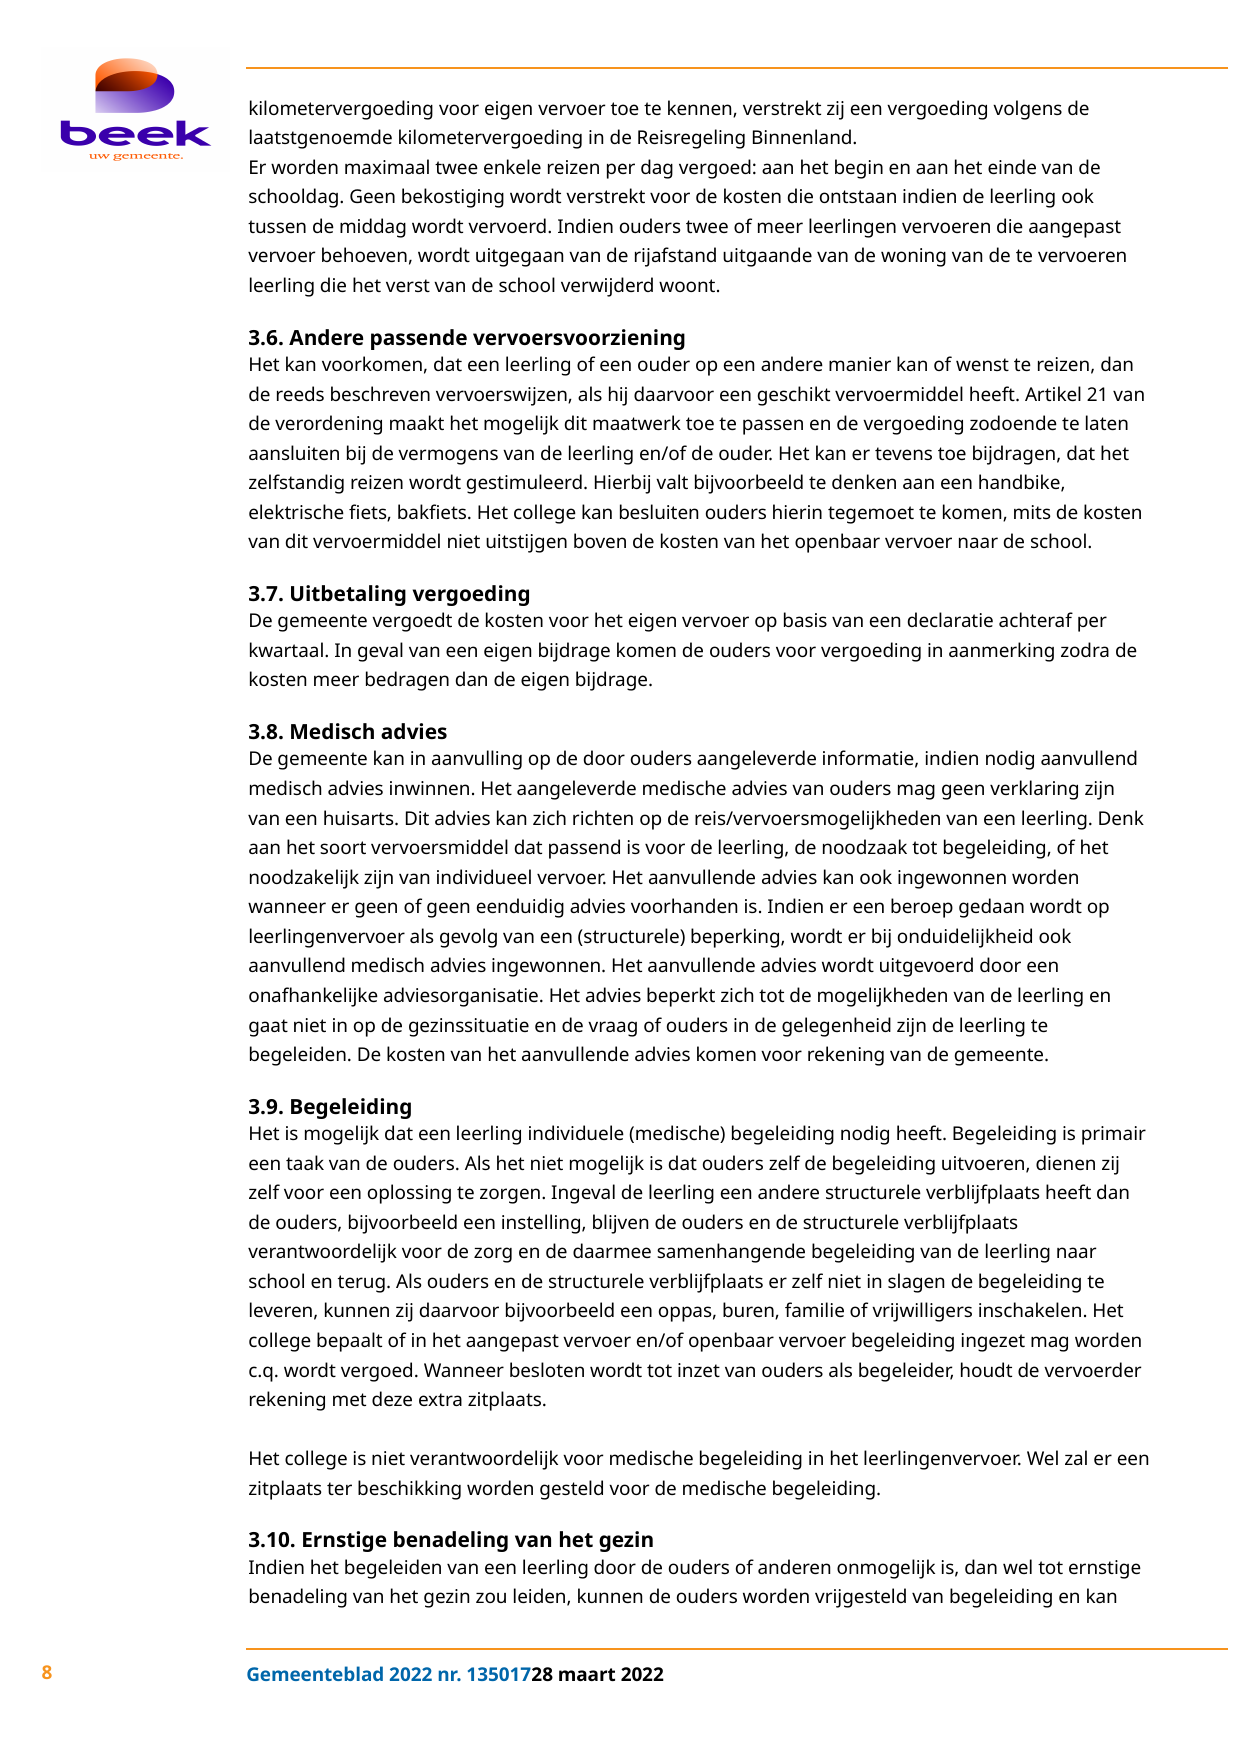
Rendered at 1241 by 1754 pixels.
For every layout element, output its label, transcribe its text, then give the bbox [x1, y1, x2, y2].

picture [41, 47, 231, 172]
text Er worden maximaal twee enkele reizen per dag vergoed: aan het begin en aan het einde van de schooldag. Geen bekostiging wordt verstrekt voor de kosten die ontstaan indien de leerling ook tussen de middag wordt vervoerd. Indien ouders twee of meer leerlingen vervoeren die aangepast vervoer behoeven, wordt uitgegaan van de rijafstand uitgaande van de woning van de te vervoeren leerling die het verst van de school verwijderd woont. [248, 154, 1152, 298]
text De gemeente kan in aanvulling op de door ouders aangeleverde informatie, indien nodig aanvullend medisch advies inwinnen. Het aangeleverde medische advies van ouders mag geen verklaring zijn van een huisarts. Dit advies kan zich richten op de reis/vervoersmogelijkheden van een leerling. Denk aan het soort vervoersmiddel dat passend is voor de leerling, de noodzaak tot begeleiding, of het noodzakelijk zijn van individueel vervoer. Het aanvullende advies kan ook ingewonnen worden wanneer er geen of geen eenduidig advies voorhanden is. Indien er een beroep gedaan wordt op leerlingenvervoer als gevolg van een (structurele) beperking, wordt er bij onduidelijkheid ook aanvullend medisch advies ingewonnen. Het aanvullende advies wordt uitgevoerd door een onafhankelijke adviesorganisatie. Het advies beperkt zich tot de mogelijkheden van de leerling en gaat niet in op de gezinssituatie en de vraag of ouders in de gelegenheid zijn de leerling te begeleiden. De kosten van het aanvullende advies komen voor rekening van de gemeente. [248, 746, 1152, 1067]
text kilometervergoeding voor eigen vervoer toe te kennen, verstrekt zij een vergoeding volgens de laatstgenoemde kilometervergoeding in de Reisregeling Binnenland. [248, 95, 1152, 150]
text 3.7. Uitbetaling vergoeding [248, 579, 1152, 607]
text Het college is niet verantwoordelijk voor medische begeleiding in het leerlingenvervoer. Wel zal er een zitplaats ter beschikking worden gesteld voor de medische begeleiding. [248, 1446, 1152, 1501]
text Indien het begeleiden van een leerling door de ouders of anderen onmogelijk is, dan wel tot ernstige benadeling van het gezin zou leiden, kunnen de ouders worden vrijgesteld van begeleiding en kan [248, 1554, 1152, 1609]
text 3.9. Begeleiding [248, 1092, 1152, 1120]
text 3.10. Ernstige benadeling van het gezin [248, 1526, 1152, 1554]
text 3.8. Medisch advies [248, 717, 1152, 746]
text Het kan voorkomen, dat een leerling of een ouder op een andere manier kan of wenst te reizen, dan de reeds beschreven vervoerswijzen, als hij daarvoor een geschikt vervoermiddel heeft. Artikel 21 van de verordening maakt het mogelijk dit maatwerk toe te passen en de vergoeding zodoende te laten aansluiten bij de vermogens van de leerling en/of de ouder. Het kan er tevens toe bijdragen, dat het zelfstandig reizen wordt gestimuleerd. Hierbij valt bijvoorbeeld te denken aan een handbike, elektrische fiets, bakfiets. Het college kan besluiten ouders hierin tegemoet te komen, mits de kosten van dit vervoermiddel niet uitstijgen boven de kosten van het openbaar vervoer naar de school. [248, 351, 1152, 554]
text Het is mogelijk dat een leerling individuele (medische) begeleiding nodig heeft. Begeleiding is primair een taak van de ouders. Als het niet mogelijk is dat ouders zelf de begeleiding uitvoeren, dienen zij zelf voor een oplossing te zorgen. Ingeval de leerling een andere structurele verblijfplaats heeft dan de ouders, bijvoorbeeld een instelling, blijven de ouders en de structurele verblijfplaats verantwoordelijk voor de zorg en de daarmee samenhangende begeleiding van de leerling naar school en terug. Als ouders en de structurele verblijfplaats er zelf niet in slagen de begeleiding te leveren, kunnen zij daarvoor bijvoorbeeld een oppas, buren, familie of vrijwilligers inschakelen. Het college bepaalt of in het aangepast vervoer en/of openbaar vervoer begeleiding ingezet mag worden c.q. wordt vergoed. Wanneer besloten wordt tot inzet van ouders als begeleider, houdt de vervoerder rekening met deze extra zitplaats. [248, 1120, 1152, 1412]
text 3.6. Andere passende vervoersvoorziening [248, 323, 1152, 351]
text De gemeente vergoedt de kosten voor het eigen vervoer op basis van een declaratie achteraf per kwartaal. In geval van een eigen bijdrage komen de ouders voor vergoeding in aanmerking zodra de kosten meer bedragen dan de eigen bijdrage. [248, 607, 1152, 692]
